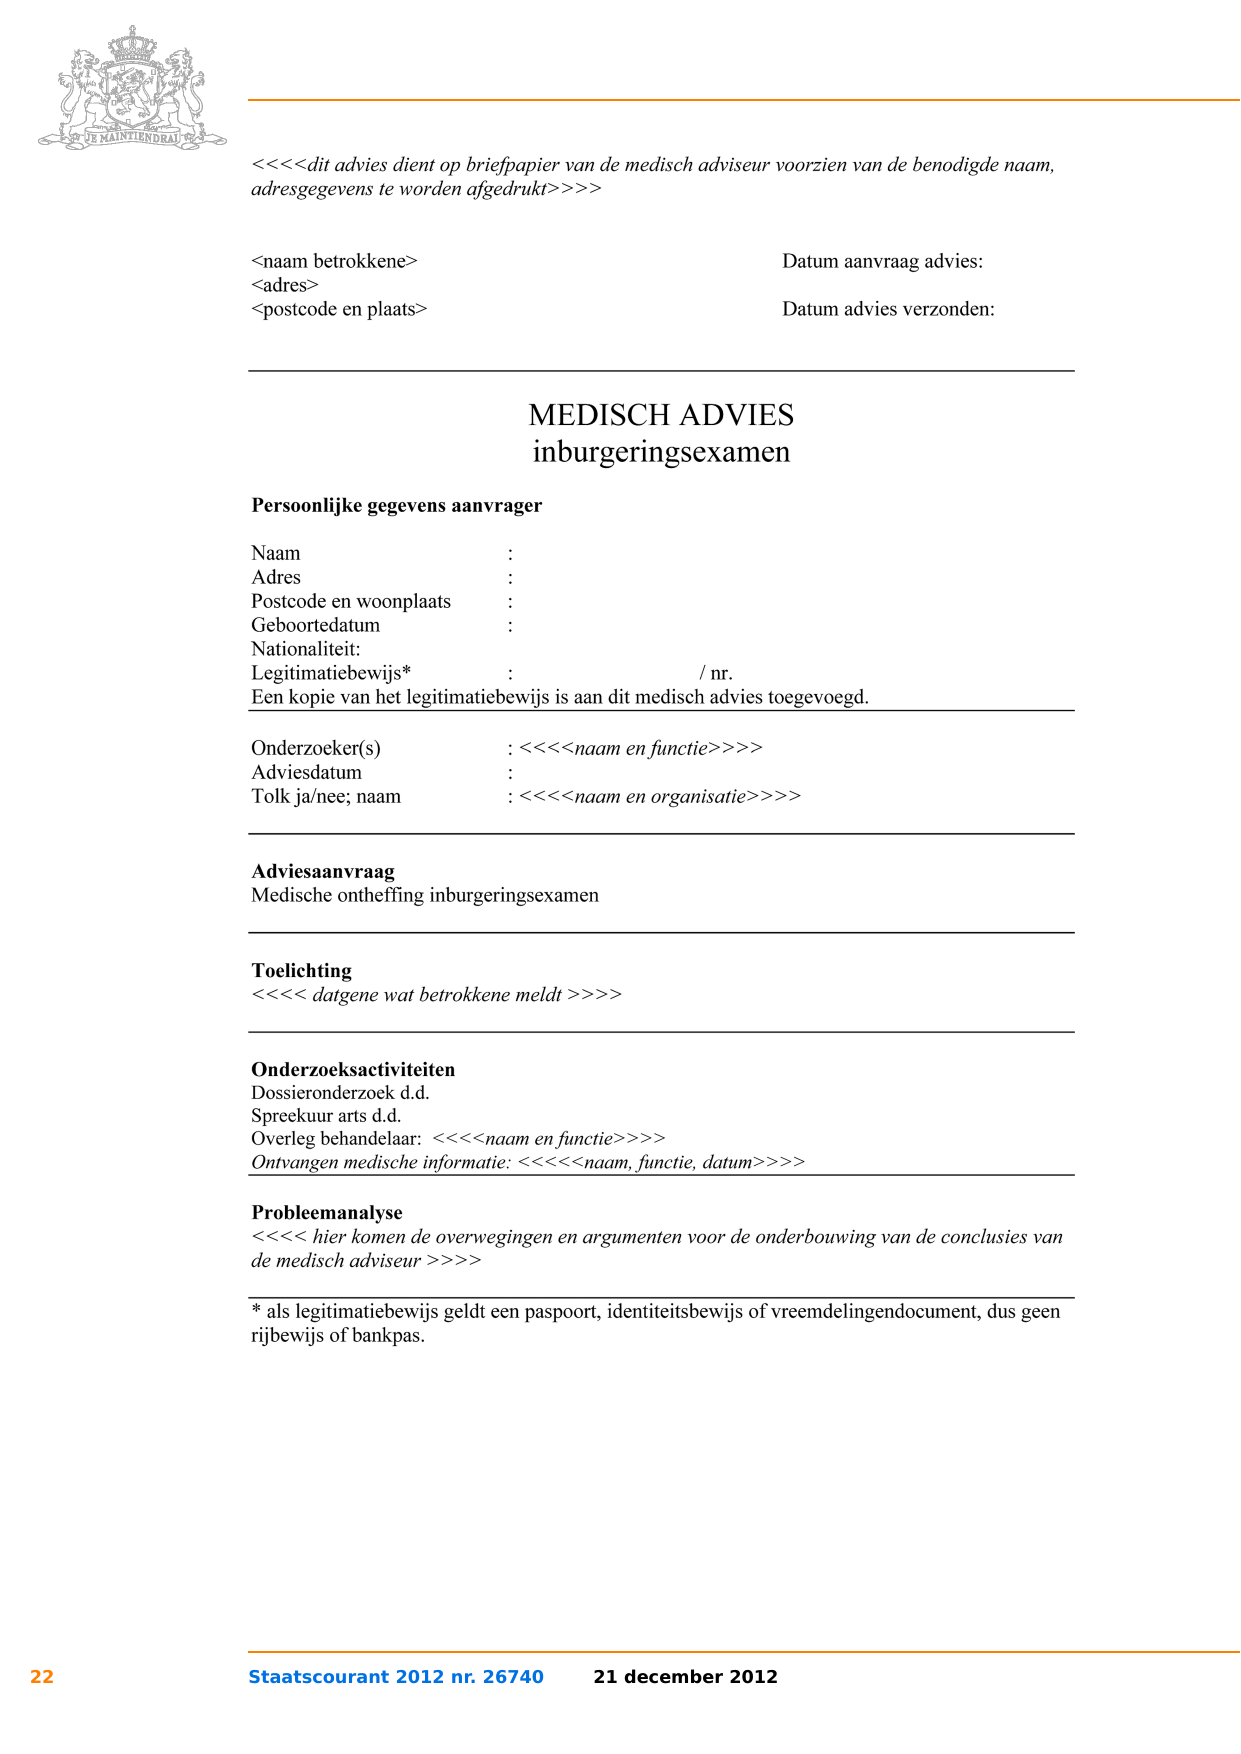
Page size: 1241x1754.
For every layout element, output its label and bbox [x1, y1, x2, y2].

picture [248, 155, 1075, 1348]
picture [38, 25, 227, 150]
